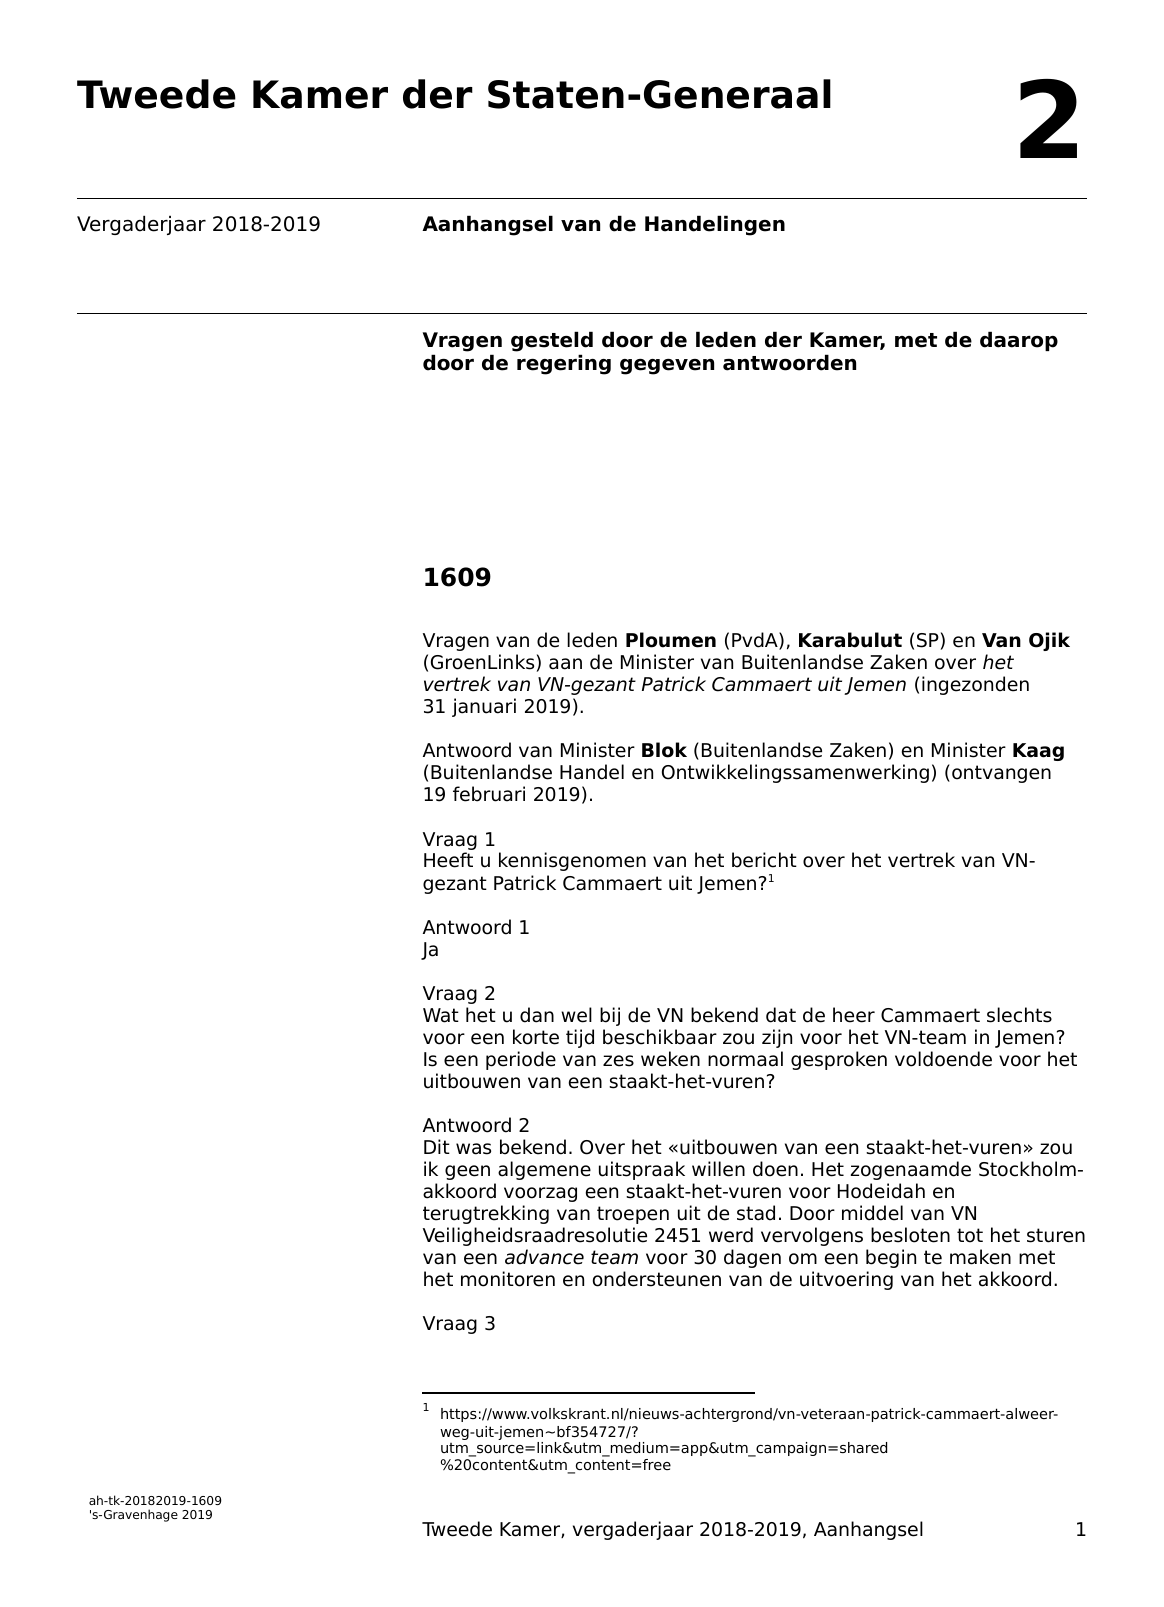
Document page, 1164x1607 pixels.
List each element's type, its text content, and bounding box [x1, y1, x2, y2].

text 1609 [422, 563, 1087, 592]
table_cell [77, 314, 422, 375]
text Heeft u kennisgenomen van het bericht over het vertrek van VN-gezant Patrick Cammaert uit Jemen? [422, 850, 1087, 894]
text Antwoord 2 [422, 1115, 1087, 1137]
table_header 2 [886, 59, 1087, 198]
text Antwoord van Minister Blok (Buitenlandse Zaken) en Minister Kaag (Buitenlandse Handel en Ontwikkelingssamenwerking) (ontvangen 19 februari 2019). [422, 740, 1087, 806]
text Vragen van de leden Ploumen (PvdA), Karabulut (SP) en Van Ojik (GroenLinks) aan de Minister van Buitenlandse Zaken over het vertrek van VN-gezant Patrick Cammaert uit Jemen (ingezonden 31 januari 2019). [422, 630, 1087, 718]
text Vraag 1 [422, 828, 1087, 850]
text Vraag 2 [422, 983, 1087, 1005]
text https://www.volkskrant.nl/nieuws-achtergrond/vn-veteraan-patrick-cammaert-alweer-weg-uit-jemen~bf354727/?utm_source=link&utm_medium=app&utm_campaign=shared%20content&utm_content=free [422, 1402, 1087, 1474]
text Dit was bekend. Over het «uitbouwen van een staakt-het-vuren» zou ik geen algemene uitspraak willen doen. Het zogenaamde Stockholm-akkoord voorzag een staakt-het-vuren voor Hodeidah en terugtrekking van troepen uit de stad. Door middel van VN Veiligheidsraadresolutie 2451 werd vervolgens besloten tot het sturen van een advance team voor 30 dagen om een begin te maken met het monitoren en ondersteunen van de uitvoering van het akkoord. [422, 1137, 1087, 1291]
table_cell Vergaderjaar 2018-2019 [77, 199, 422, 313]
text ah-tk-20182019-1609 [88, 1494, 323, 1508]
table_cell Vragen gesteld door de leden der Kamer, met de daarop door de regering gegeven antwoorden [422, 314, 1087, 375]
table_header Tweede Kamer der Staten-Generaal [77, 59, 886, 198]
text Vraag 3 [422, 1313, 1087, 1335]
text Antwoord 1 [422, 917, 1087, 938]
text Ja [422, 938, 1087, 961]
text 's-Gravenhage 2019 [88, 1508, 323, 1522]
text Wat het u dan wel bij de VN bekend dat de heer Cammaert slechts voor een korte tijd beschikbaar zou zijn voor het VN-team in Jemen? Is een periode van zes weken normaal gesproken voldoende voor het uitbouwen van een staakt-het-vuren? [422, 1005, 1087, 1093]
table_cell Aanhangsel van de Handelingen [422, 199, 1087, 313]
